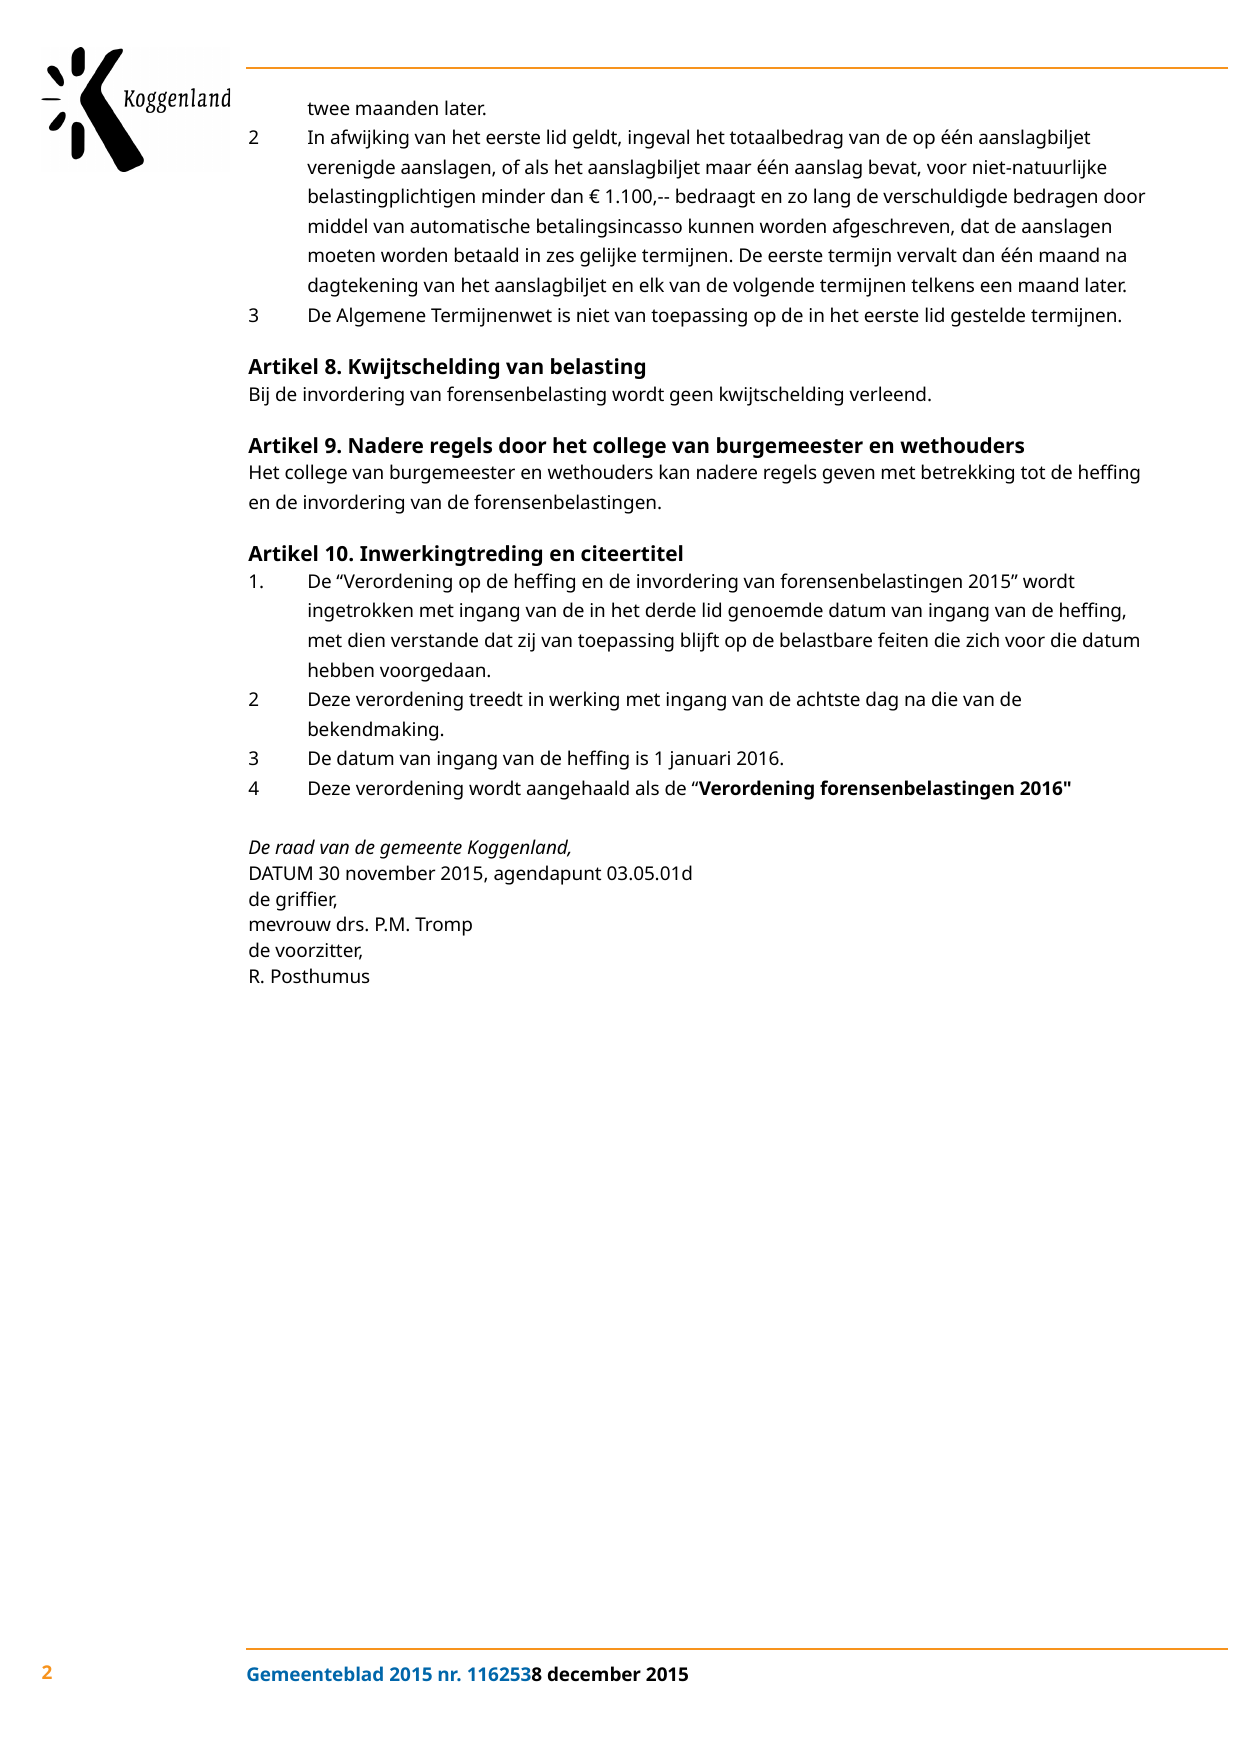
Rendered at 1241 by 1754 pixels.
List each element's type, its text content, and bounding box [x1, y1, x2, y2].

list Deze verordening wordt aangehaald als de “Verordening forensenbelastingen 2016" [248, 775, 1152, 801]
text R. Posthumus [248, 963, 1152, 989]
text DATUM 30 november 2015, agendapunt 03.05.01d [248, 860, 1152, 886]
text Bij de invordering van forensenbelasting wordt geen kwijtschelding verleend. [248, 381, 1152, 406]
list De Algemene Termijnenwet is niet van toepassing op de in het eerste lid gestelde termijnen. [248, 302, 1152, 328]
text Artikel 9. Nadere regels door het college van burgemeester en wethouders [248, 431, 1152, 459]
text Artikel 8. Kwijtschelding van belasting [248, 352, 1152, 381]
picture [41, 47, 231, 172]
list twee maanden later. [248, 95, 1152, 121]
list Deze verordening treedt in werking met ingang van de achtste dag na die van de bekendmaking. [248, 686, 1152, 742]
text Artikel 10. Inwerkingtreding en citeertitel [248, 539, 1152, 568]
text de voorzitter, [248, 937, 1152, 963]
list In afwijking van het eerste lid geldt, ingeval het totaalbedrag van de op één aanslagbiljet verenigde aanslagen, of als het aanslagbiljet maar één aanslag bevat, voor niet-natuurlijke belastingplichtigen minder dan € 1.100,-- bedraagt en zo lang de verschuldigde bedragen door middel van automatische betalingsincasso kunnen worden afgeschreven, dat de aanslagen moeten worden betaald in zes gelijke termijnen. De eerste termijn vervalt dan één maand na dagtekening van het aanslagbiljet en elk van de volgende termijnen telkens een maand later. [248, 124, 1152, 298]
text Het college van burgemeester en wethouders kan nadere regels geven met betrekking tot de heffing en de invordering van de forensenbelastingen. [248, 459, 1152, 515]
list De datum van ingang van de heffing is 1 januari 2016. [248, 746, 1152, 771]
text De raad van de gemeente Koggenland, [248, 834, 1152, 860]
text de griffier, [248, 886, 1152, 911]
list De “Verordening op de heffing en de invordering van forensenbelastingen 2015” wordt ingetrokken met ingang van de in het derde lid genoemde datum van ingang van de heffing, met dien verstande dat zij van toepassing blijft op de belastbare feiten die zich voor die datum hebben voorgedaan. [248, 568, 1152, 682]
text mevrouw drs. P.M. Tromp [248, 911, 1152, 937]
